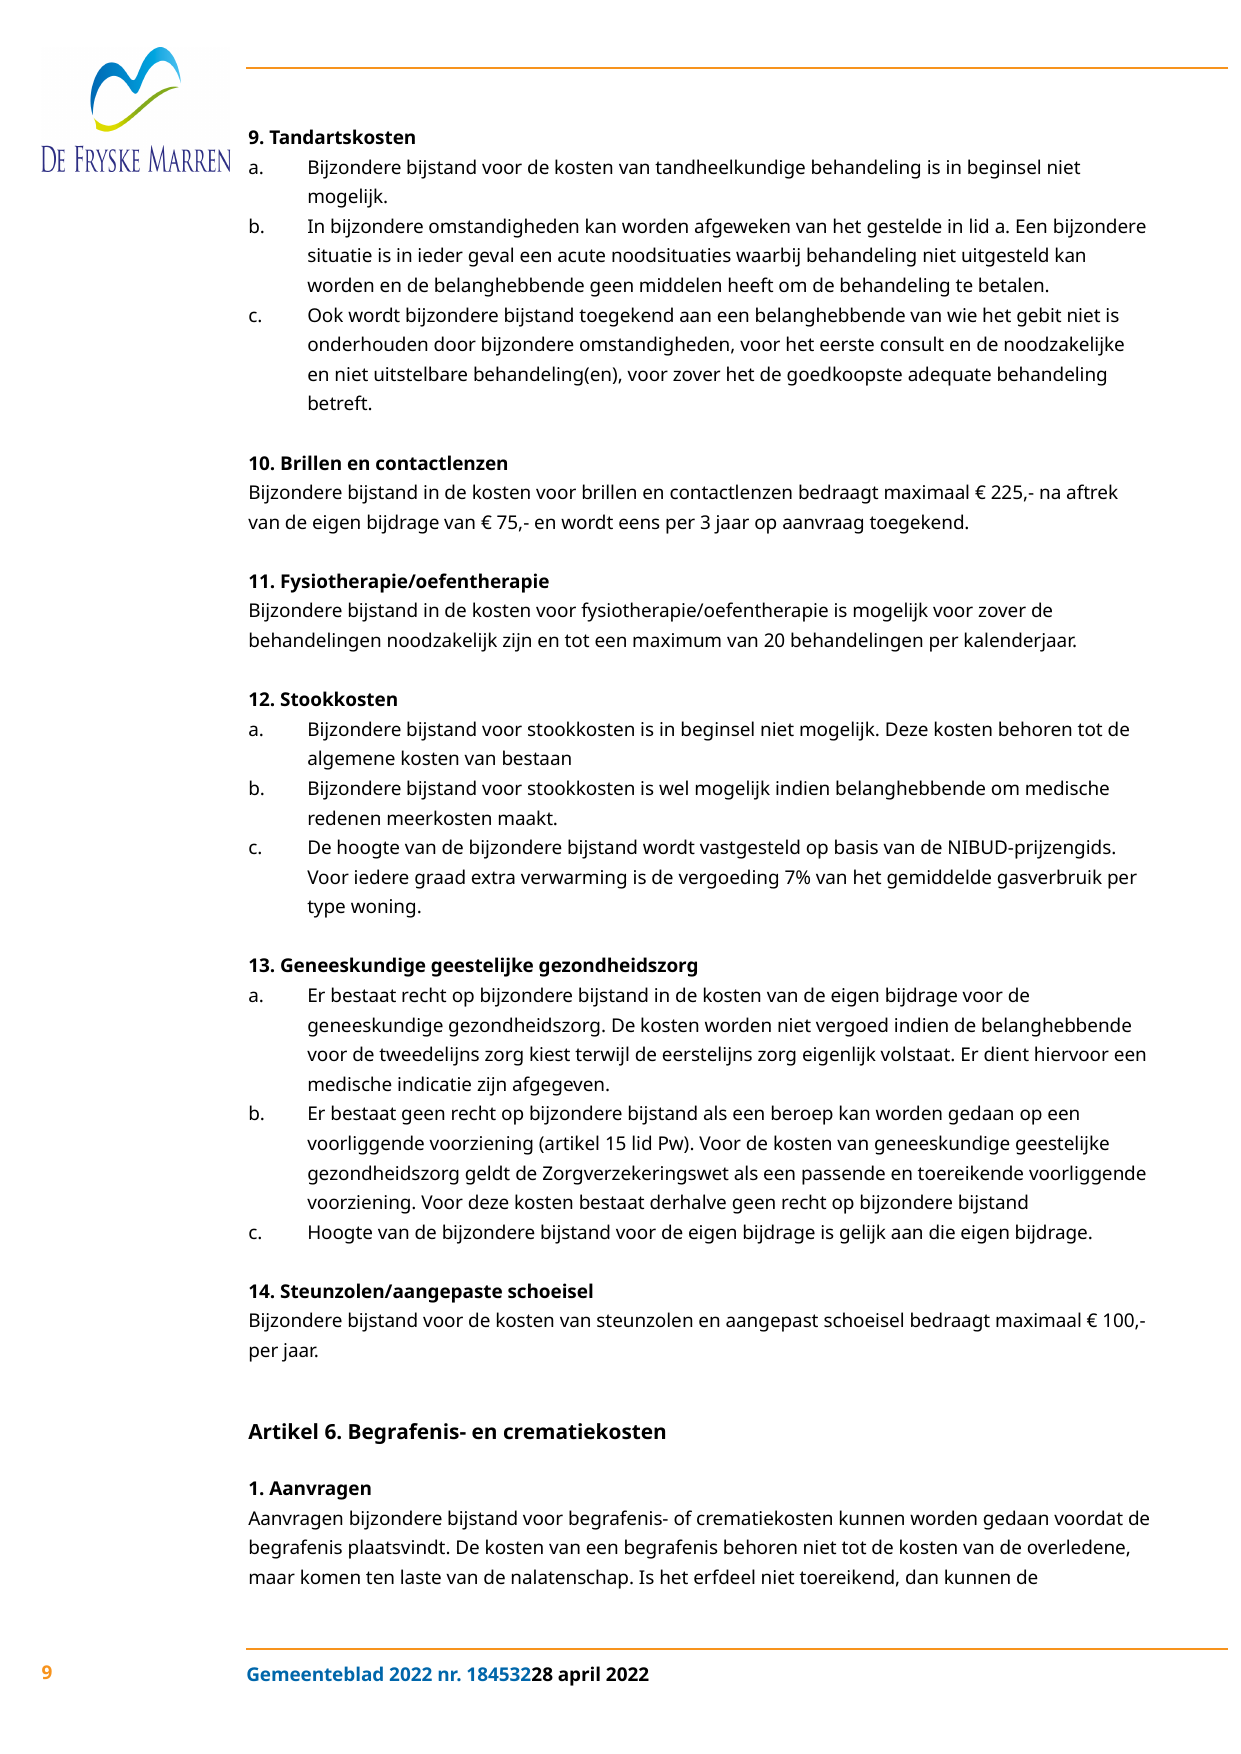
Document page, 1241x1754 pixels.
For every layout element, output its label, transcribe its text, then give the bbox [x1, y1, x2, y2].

list Bijzondere bijstand voor stookkosten is wel mogelijk indien belanghebbende om medische redenen meerkosten maakt. [248, 775, 1152, 831]
list Bijzondere bijstand voor stookkosten is in beginsel niet mogelijk. Deze kosten behoren tot de algemene kosten van bestaan [248, 716, 1152, 771]
text Bijzondere bijstand in de kosten voor fysiotherapie/oefentherapie is mogelijk voor zover de behandelingen noodzakelijk zijn en tot een maximum van 20 behandelingen per kalenderjaar. [248, 598, 1152, 653]
picture [41, 47, 231, 172]
list Bijzondere bijstand voor de kosten van tandheelkundige behandeling is in beginsel niet mogelijk. [248, 154, 1152, 209]
list Hoogte van de bijzondere bijstand voor de eigen bijdrage is gelijk aan die eigen bijdrage. [248, 1219, 1152, 1245]
text 10. Brillen en contactlenzen [248, 450, 1152, 476]
text Aanvragen bijzondere bijstand voor begrafenis- of crematiekosten kunnen worden gedaan voordat de begrafenis plaatsvindt. De kosten van een begrafenis behoren niet tot de kosten van de overledene, maar komen ten laste van de nalatenschap. Is het erfdeel niet toereikend, dan kunnen de [248, 1505, 1152, 1590]
text Artikel 6. Begrafenis- en crematiekosten [248, 1417, 1152, 1446]
text Bijzondere bijstand voor de kosten van steunzolen en aangepast schoeisel bedraagt maximaal € 100,- per jaar. [248, 1308, 1152, 1363]
list In bijzondere omstandigheden kan worden afgeweken van het gestelde in lid a. Een bijzondere situatie is in ieder geval een acute noodsituaties waarbij behandeling niet uitgesteld kan worden en de belanghebbende geen middelen heeft om de behandeling te betalen. [248, 213, 1152, 298]
list Er bestaat recht op bijzondere bijstand in de kosten van de eigen bijdrage voor de geneeskundige gezondheidszorg. De kosten worden niet vergoed indien de belanghebbende voor de tweedelijns zorg kiest terwijl de eerstelijns zorg eigenlijk volstaat. Er dient hiervoor een medische indicatie zijn afgegeven. [248, 982, 1152, 1097]
list Er bestaat geen recht op bijzondere bijstand als een beroep kan worden gedaan op een voorliggende voorziening (artikel 15 lid Pw). Voor de kosten van geneeskundige geestelijke gezondheidszorg geldt de Zorgverzekeringswet als een passende en toereikende voorliggende voorziening. Voor deze kosten bestaat derhalve geen recht op bijzondere bijstand [248, 1101, 1152, 1215]
text 1. Aanvragen [248, 1475, 1152, 1501]
list Ook wordt bijzondere bijstand toegekend aan een belanghebbende van wie het gebit niet is onderhouden door bijzondere omstandigheden, voor het eerste consult en de noodzakelijke en niet uitstelbare behandeling(en), voor zover het de goedkoopste adequate behandeling betreft. [248, 302, 1152, 416]
text 13. Geneeskundige geestelijke gezondheidszorg [248, 953, 1152, 978]
text Bijzondere bijstand in de kosten voor brillen en contactlenzen bedraagt maximaal € 225,- na aftrek van de eigen bijdrage van € 75,- en wordt eens per 3 jaar op aanvraag toegekend. [248, 479, 1152, 535]
text 14. Steunzolen/aangepaste schoeisel [248, 1278, 1152, 1304]
text 11. Fysiotherapie/oefentherapie [248, 568, 1152, 594]
text 9. Tandartskosten [248, 124, 1152, 150]
text 12. Stookkosten [248, 686, 1152, 712]
list De hoogte van de bijzondere bijstand wordt vastgesteld op basis van de NIBUD-prijzengids. Voor iedere graad extra verwarming is de vergoeding 7% van het gemiddelde gasverbruik per type woning. [248, 834, 1152, 919]
